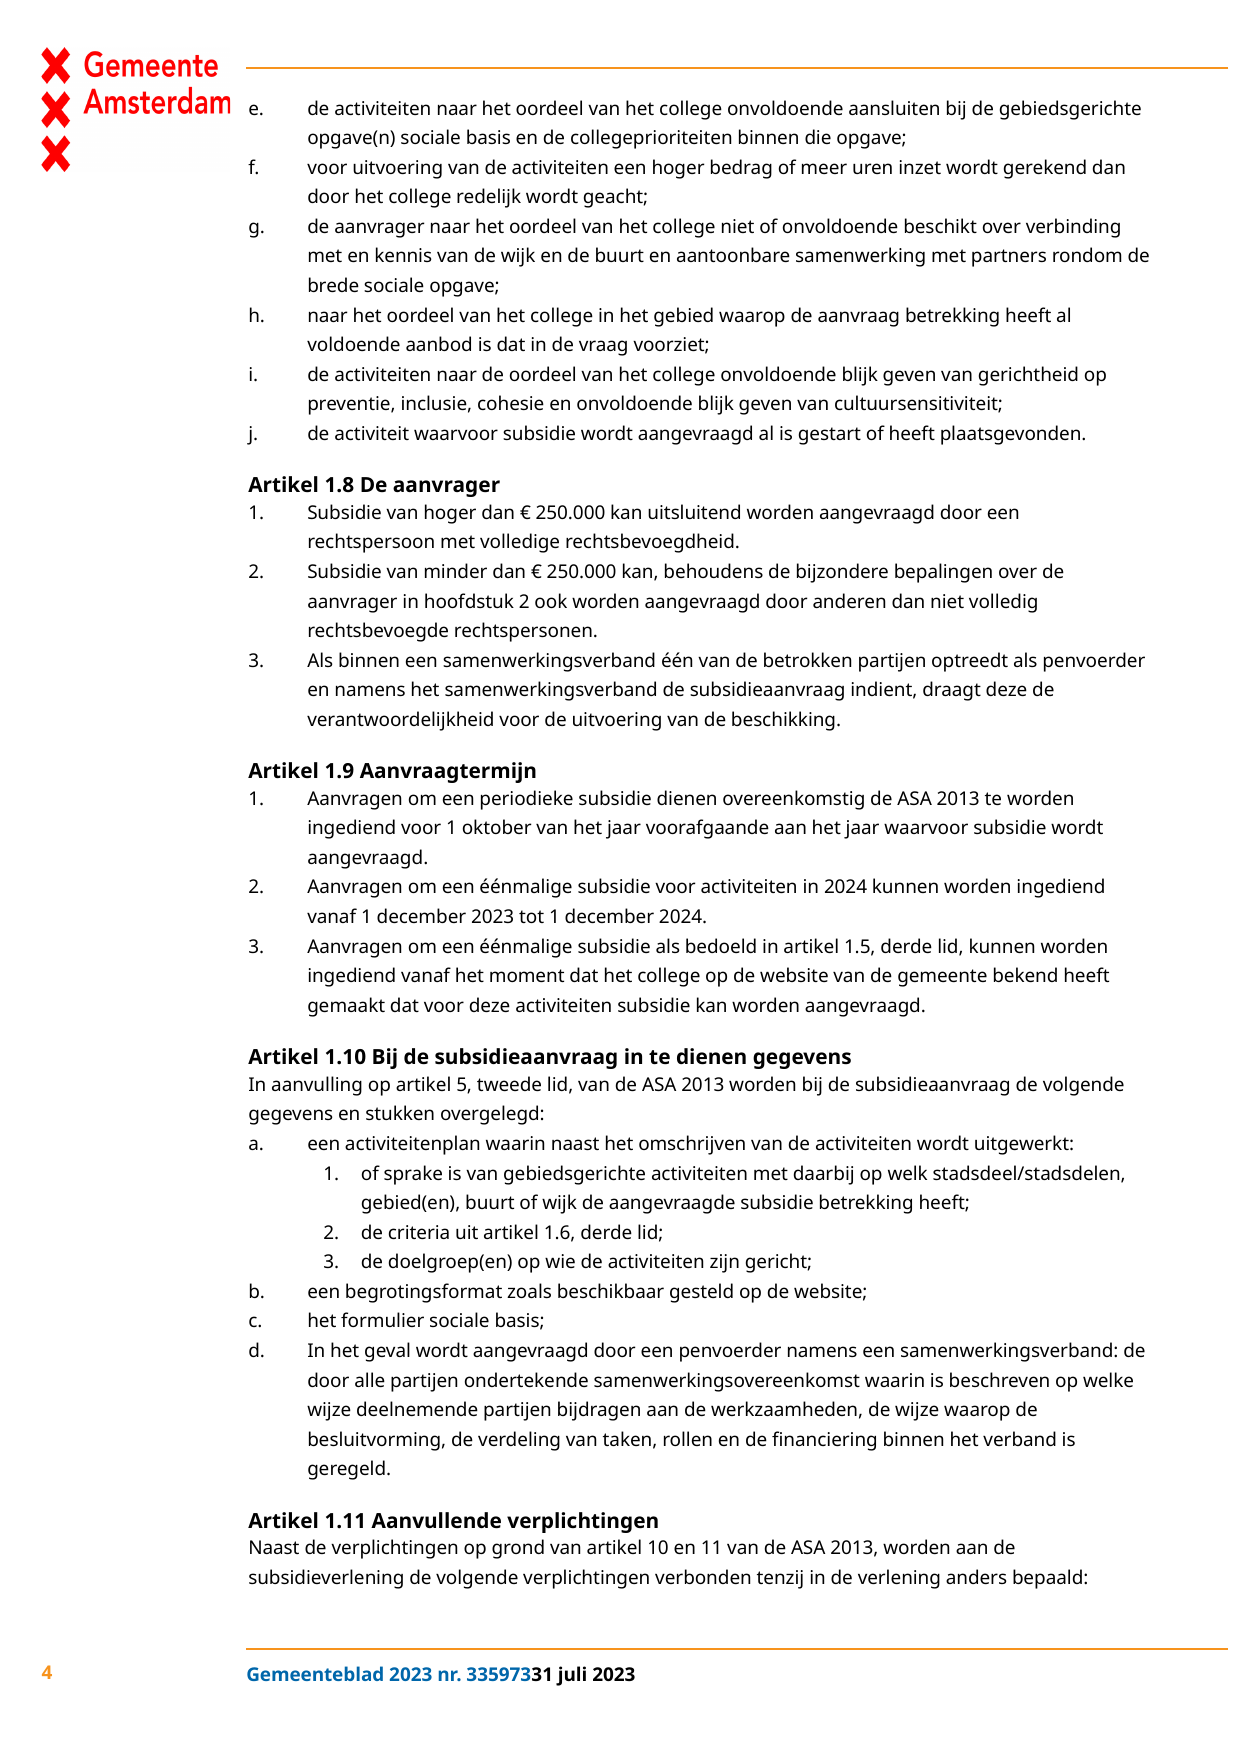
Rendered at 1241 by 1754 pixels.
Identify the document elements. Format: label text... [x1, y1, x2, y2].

list het formulier sociale basis; [248, 1308, 1152, 1333]
list Aanvragen om een éénmalige subsidie als bedoeld in artikel 1.5, derde lid, kunnen worden ingediend vanaf het moment dat het college op de website van de gemeente bekend heeft gemaakt dat voor deze activiteiten subsidie kan worden aangevraagd. [248, 933, 1152, 1018]
text Artikel 1.10 Bij de subsidieaanvraag in te dienen gegevens [248, 1042, 1152, 1071]
list In het geval wordt aangevraagd door een penvoerder namens een samenwerkingsverband: de door alle partijen ondertekende samenwerkingsovereenkomst waarin is beschreven op welke wijze deelnemende partijen bijdragen aan de werkzaamheden, de wijze waarop de besluitvorming, de verdeling van taken, rollen en de financiering binnen het verband is geregeld. [248, 1337, 1152, 1481]
text Artikel 1.9 Aanvraagtermijn [248, 757, 1152, 785]
list de activiteiten naar het oordeel van het college onvoldoende aansluiten bij de gebiedsgerichte opgave(n) sociale basis en de collegeprioriteiten binnen die opgave; [248, 95, 1152, 150]
text Naast de verplichtingen op grond van artikel 10 en 11 van de ASA 2013, worden aan de subsidieverlening de volgende verplichtingen verbonden tenzij in de verlening anders bepaald: [248, 1534, 1152, 1590]
list of sprake is van gebiedsgerichte activiteiten met daarbij op welk stadsdeel/stadsdelen, gebied(en), buurt of wijk de aangevraagde subsidie betrekking heeft; [323, 1160, 1152, 1215]
list Aanvragen om een éénmalige subsidie voor activiteiten in 2024 kunnen worden ingediend vanaf 1 december 2023 tot 1 december 2024. [248, 874, 1152, 929]
list een activiteitenplan waarin naast het omschrijven van de activiteiten wordt uitgewerkt: [248, 1130, 1152, 1156]
picture [41, 47, 231, 172]
list voor uitvoering van de activiteiten een hoger bedrag of meer uren inzet wordt gerekend dan door het college redelijk wordt geacht; [248, 154, 1152, 209]
list een begrotingsformat zoals beschikbaar gesteld op de website; [248, 1278, 1152, 1304]
text Artikel 1.8 De aanvrager [248, 471, 1152, 499]
text In aanvulling op artikel 5, tweede lid, van de ASA 2013 worden bij de subsidieaanvraag de volgende gegevens en stukken overgelegd: [248, 1071, 1152, 1126]
list Subsidie van minder dan € 250.000 kan, behoudens de bijzondere bepalingen over de aanvrager in hoofdstuk 2 ook worden aangevraagd door anderen dan niet volledig rechtsbevoegde rechtspersonen. [248, 558, 1152, 643]
list de aanvrager naar het oordeel van het college niet of onvoldoende beschikt over verbinding met en kennis van de wijk en de buurt en aantoonbare samenwerking met partners rondom de brede sociale opgave; [248, 213, 1152, 298]
list de activiteit waarvoor subsidie wordt aangevraagd al is gestart of heeft plaatsgevonden. [248, 420, 1152, 446]
list Als binnen een samenwerkingsverband één van de betrokken partijen optreedt als penvoerder en namens het samenwerkingsverband de subsidieaanvraag indient, draagt deze de verantwoordelijkheid voor de uitvoering van de beschikking. [248, 647, 1152, 732]
list Subsidie van hoger dan € 250.000 kan uitsluitend worden aangevraagd door een rechtspersoon met volledige rechtsbevoegdheid. [248, 499, 1152, 554]
list de activiteiten naar de oordeel van het college onvoldoende blijk geven van gerichtheid op preventie, inclusie, cohesie en onvoldoende blijk geven van cultuursensitiviteit; [248, 361, 1152, 416]
list naar het oordeel van het college in het gebied waarop de aanvraag betrekking heeft al voldoende aanbod is dat in de vraag voorziet; [248, 302, 1152, 357]
list de doelgroep(en) op wie de activiteiten zijn gericht; [323, 1248, 1152, 1274]
list Aanvragen om een periodieke subsidie dienen overeenkomstig de ASA 2013 te worden ingediend voor 1 oktober van het jaar voorafgaande aan het jaar waarvoor subsidie wordt aangevraagd. [248, 785, 1152, 870]
text Artikel 1.11 Aanvullende verplichtingen [248, 1506, 1152, 1534]
list de criteria uit artikel 1.6, derde lid; [323, 1219, 1152, 1244]
